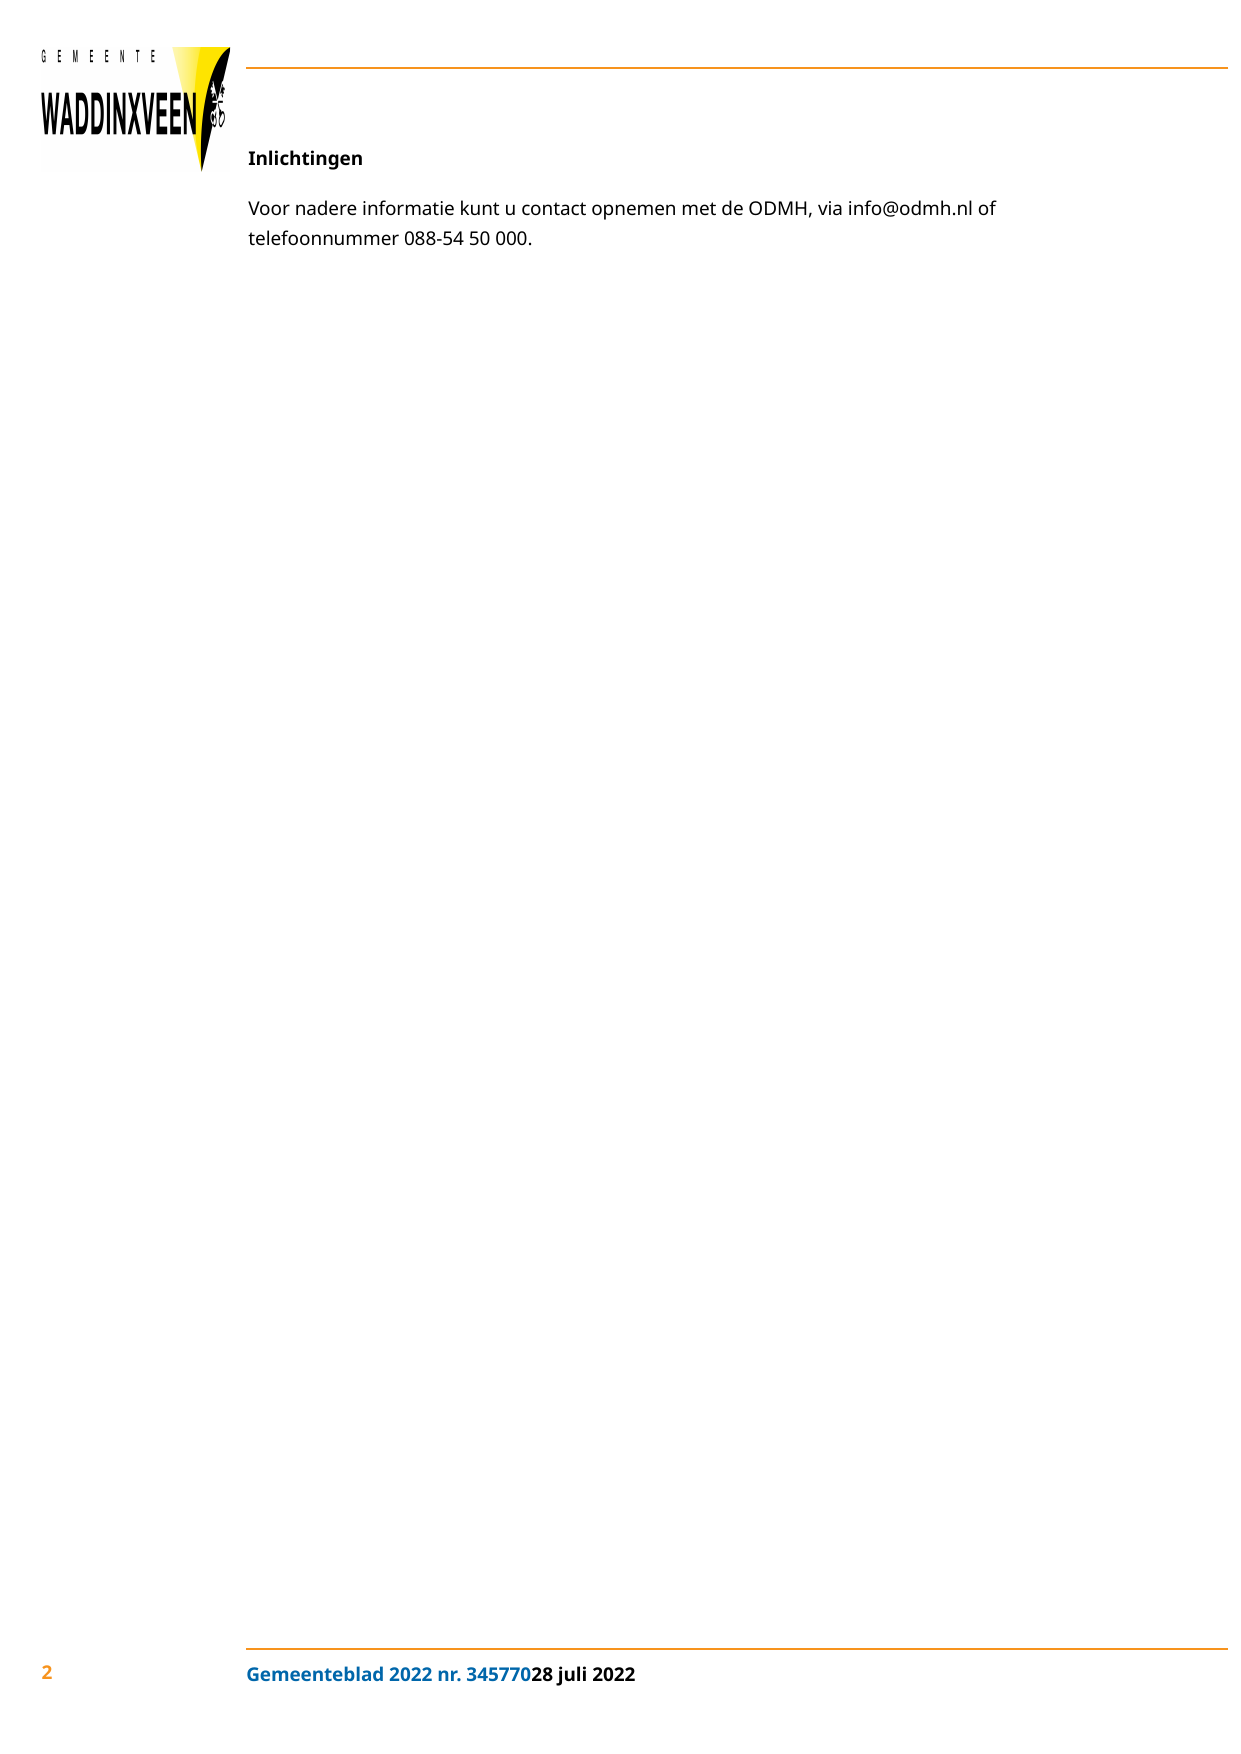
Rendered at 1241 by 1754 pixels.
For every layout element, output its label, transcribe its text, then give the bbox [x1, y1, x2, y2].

text Inlichtingen [248, 145, 1152, 171]
text Voor nadere informatie kunt u contact opnemen met de ODMH, via info@odmh.nl of telefoonnummer 088-54 50 000. [248, 196, 1152, 251]
picture [41, 47, 231, 172]
